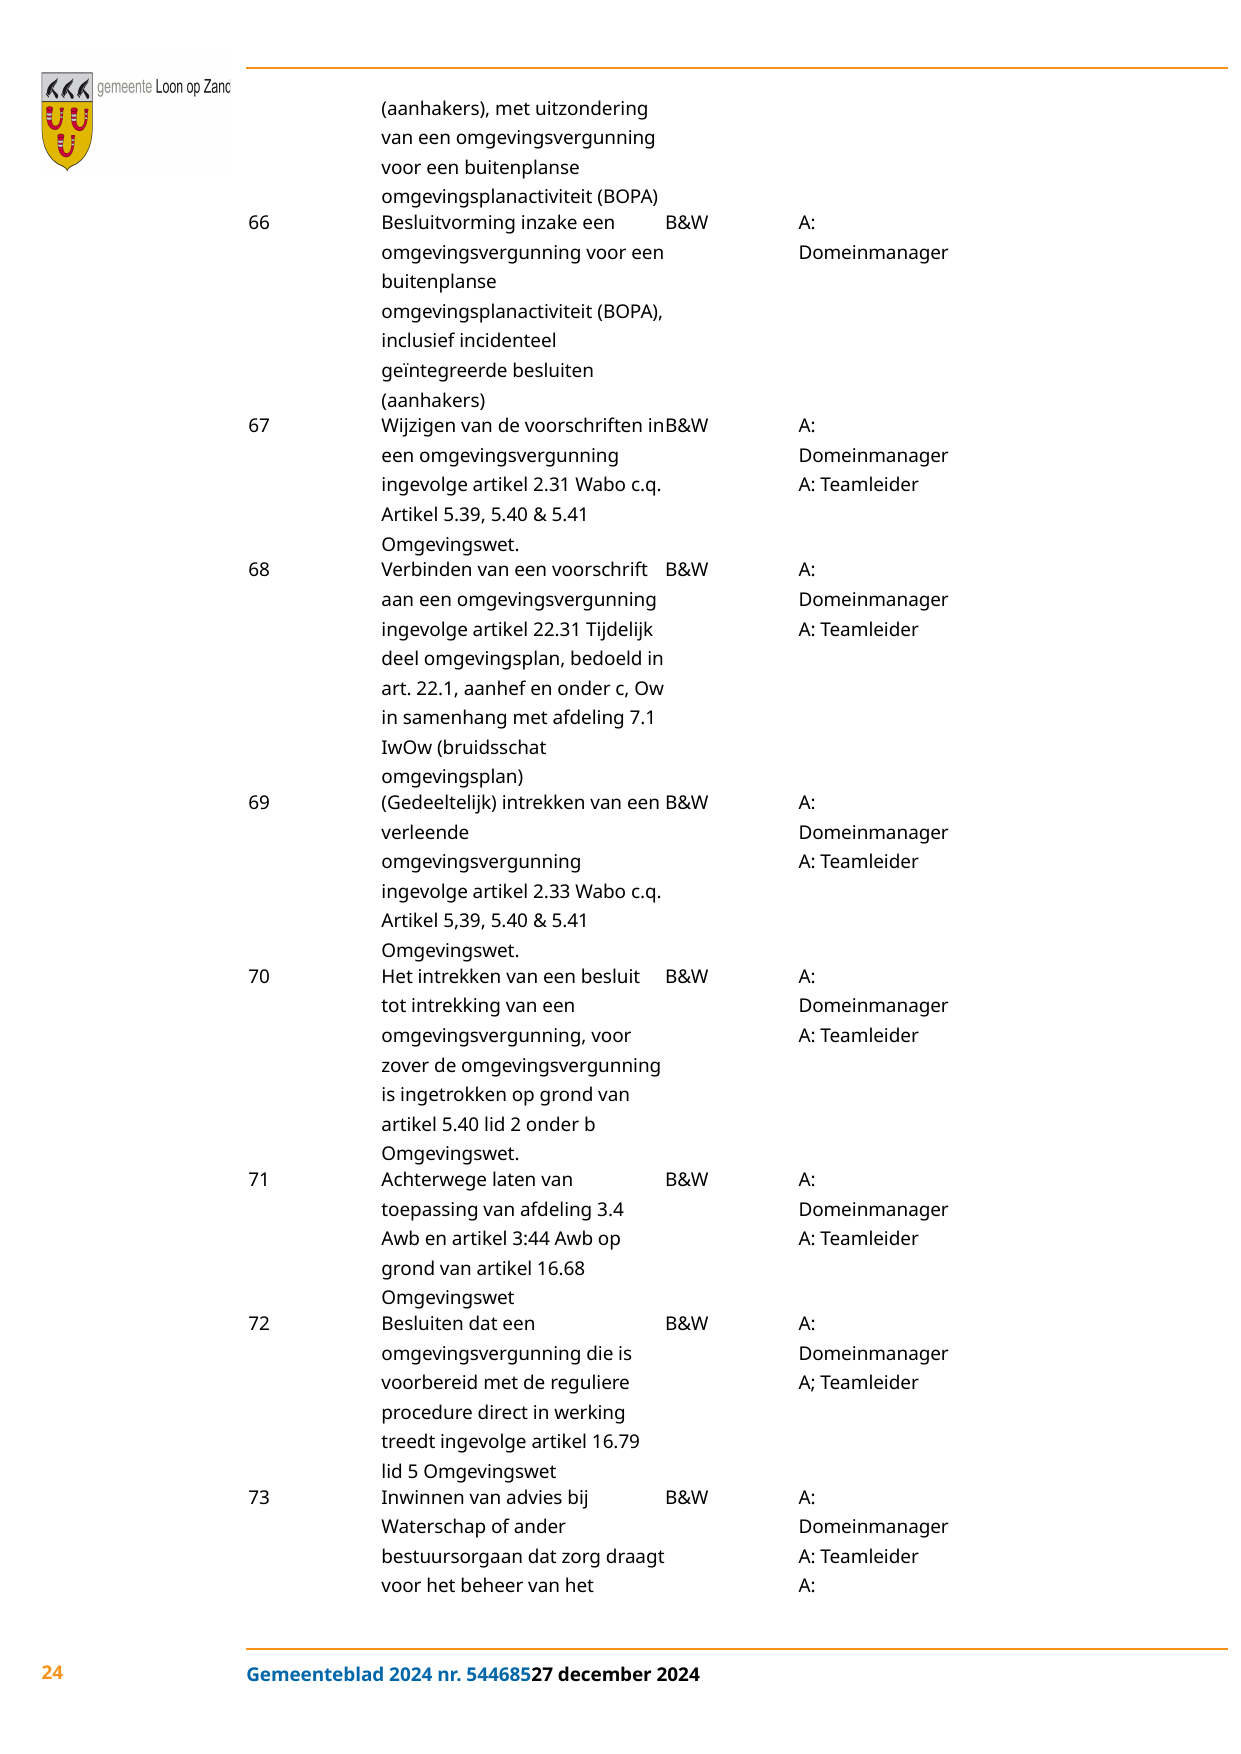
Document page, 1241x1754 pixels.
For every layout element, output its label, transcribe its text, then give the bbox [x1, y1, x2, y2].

table_cell [960, 963, 1152, 1166]
table_cell B&W [665, 789, 798, 963]
table_cell A: Domeinmanager A: Teamleider [798, 1166, 960, 1310]
table_cell B&W [665, 557, 798, 789]
table_cell [960, 789, 1152, 963]
table_cell A: Domeinmanager [798, 209, 960, 412]
table_cell B&W [665, 413, 798, 557]
table_cell [960, 413, 1152, 557]
table_cell A: Domeinmanager A: Teamleider [798, 413, 960, 557]
table_cell 67 [248, 413, 381, 557]
table_cell 72 [248, 1310, 381, 1484]
table_cell Besluiten dat een omgevingsvergunning die is voorbereid met de reguliere procedure direct in werking treedt ingevolge artikel 16.79 lid 5 Omgevingswet [381, 1310, 665, 1484]
table_cell B&W [665, 963, 798, 1166]
table_cell Wijzigen van de voorschriften in een omgevingsvergunning ingevolge artikel 2.31 Wabo c.q. Artikel 5.39, 5.40 & 5.41 Omgevingswet. [381, 413, 665, 557]
table_cell Het intrekken van een besluit tot intrekking van een omgevingsvergunning, voor zover de omgevingsvergunning is ingetrokken op grond van artikel 5.40 lid 2 onder b Omgevingswet. [381, 963, 665, 1166]
picture [41, 47, 231, 172]
table_cell A: Domeinmanager A: Teamleider [798, 963, 960, 1166]
table_cell Achterwege laten van toepassing van afdeling 3.4 Awb en artikel 3:44 Awb op grond van artikel 16.68 Omgevingswet [381, 1166, 665, 1310]
table_cell Besluitvorming inzake een omgevingsvergunning voor een buitenplanse omgevingsplanactiviteit (BOPA), inclusief incidenteel geïntegreerde besluiten (aanhakers) [381, 209, 665, 412]
table_cell B&W [665, 209, 798, 412]
table_cell 68 [248, 557, 381, 789]
table_cell 73 [248, 1484, 381, 1598]
table_cell A: Domeinmanager A: Teamleider [798, 557, 960, 789]
table_cell B&W [665, 1310, 798, 1484]
table_cell [960, 209, 1152, 412]
table_cell Verbinden van een voorschrift aan een omgevingsvergunning ingevolge artikel 22.31 Tijdelijk deel omgevingsplan, bedoeld in art. 22.1, aanhef en onder c, Ow in samenhang met afdeling 7.1 IwOw (bruidsschat omgevingsplan) [381, 557, 665, 789]
table_cell 66 [248, 209, 381, 412]
table_cell [248, 95, 381, 209]
table_cell [960, 557, 1152, 789]
table_cell (aanhakers), met uitzondering van een omgevingsvergunning voor een buitenplanse omgevingsplanactiviteit (BOPA) [381, 95, 665, 209]
table_cell [960, 1484, 1152, 1598]
table_cell 69 [248, 789, 381, 963]
table_cell B&W [665, 1484, 798, 1598]
table_cell [665, 95, 798, 209]
table_cell [960, 1310, 1152, 1484]
table_cell 70 [248, 963, 381, 1166]
table_cell [798, 95, 960, 209]
table_cell A: Domeinmanager A: Teamleider A: [798, 1484, 960, 1598]
table_cell (Gedeeltelijk) intrekken van een verleende omgevingsvergunning ingevolge artikel 2.33 Wabo c.q. Artikel 5,39, 5.40 & 5.41 Omgevingswet. [381, 789, 665, 963]
table_cell Inwinnen van advies bij Waterschap of ander bestuursorgaan dat zorg draagt voor het beheer van het [381, 1484, 665, 1598]
table_cell 71 [248, 1166, 381, 1310]
table_cell A: Domeinmanager A: Teamleider [798, 789, 960, 963]
table_cell B&W [665, 1166, 798, 1310]
table_cell [960, 95, 1152, 209]
table_cell [960, 1166, 1152, 1310]
table_cell A: Domeinmanager A; Teamleider [798, 1310, 960, 1484]
